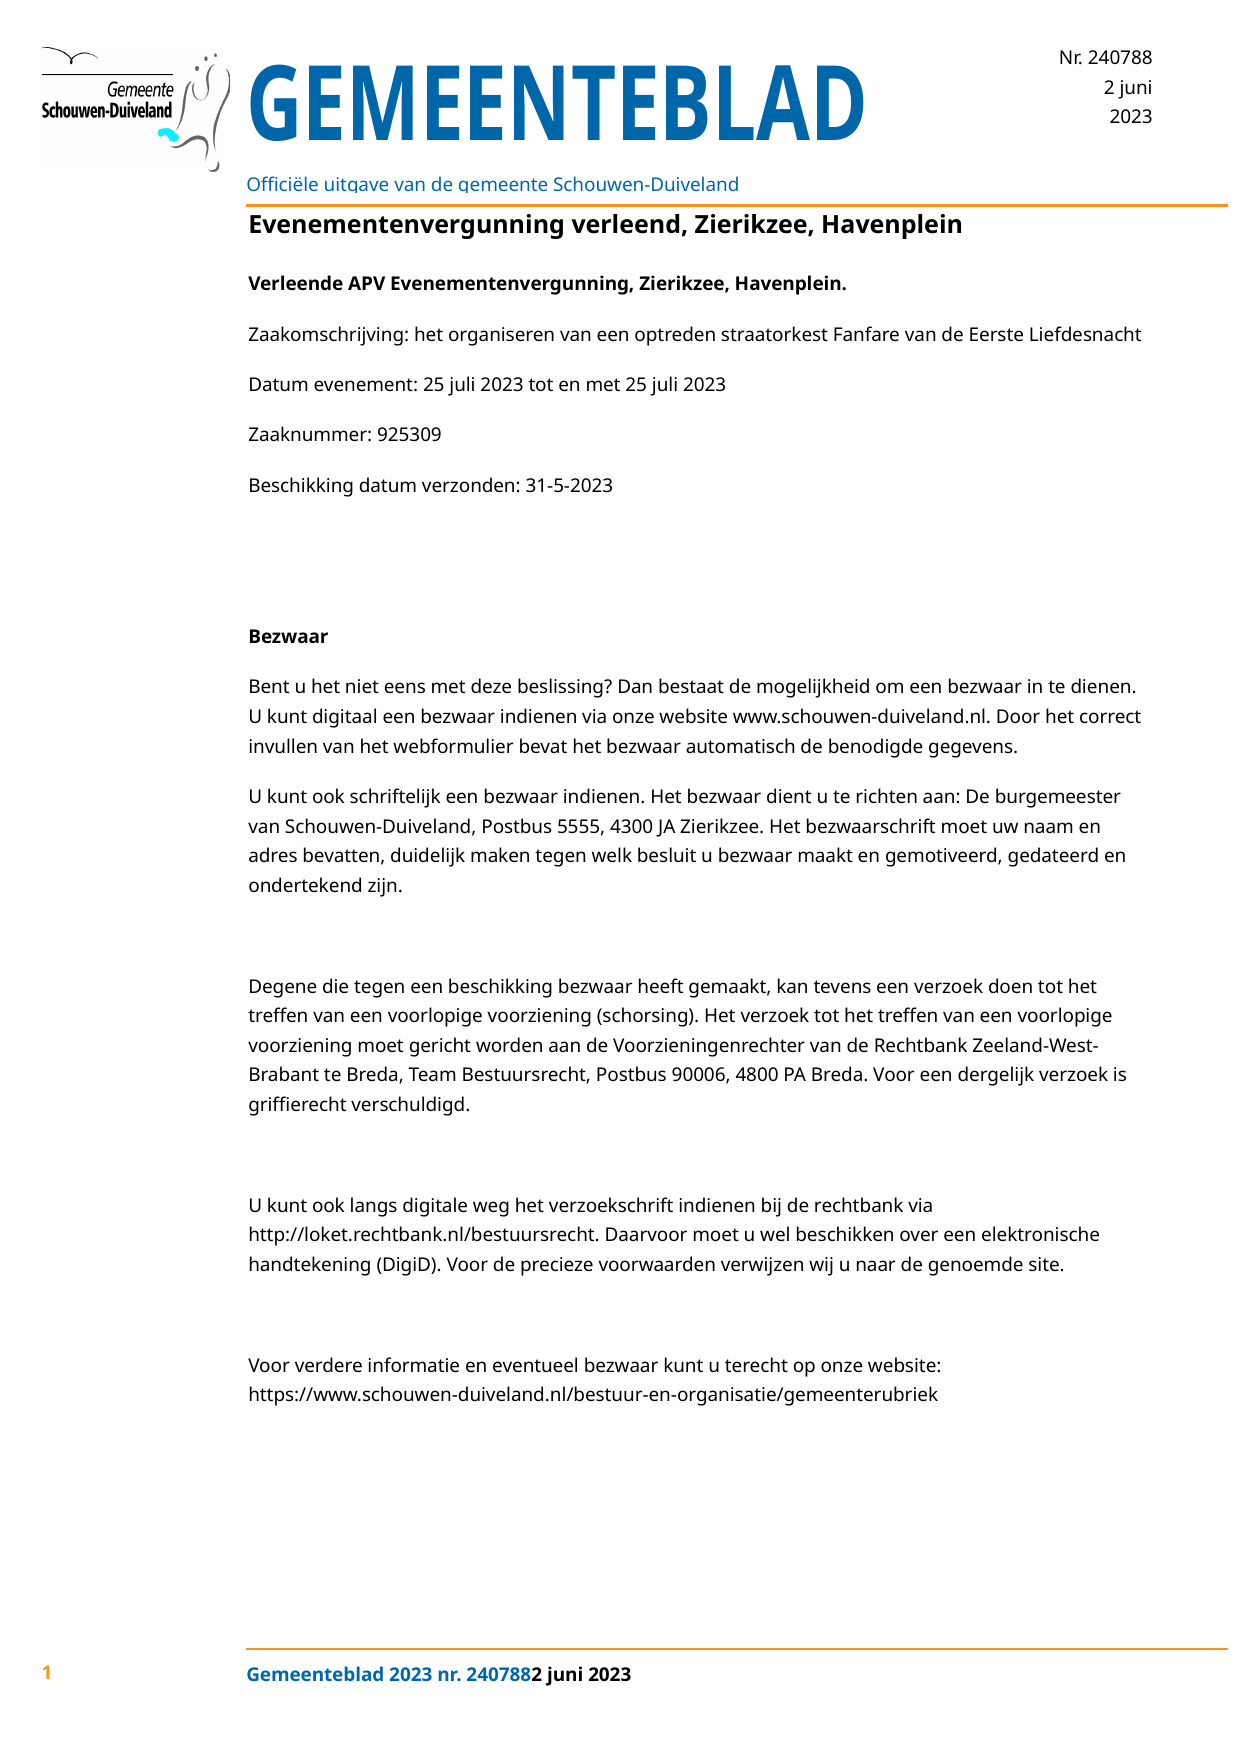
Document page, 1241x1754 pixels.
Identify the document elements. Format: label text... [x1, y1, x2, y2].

picture [41, 47, 231, 172]
text Voor verdere informatie en eventueel bezwaar kunt u terecht op onze website: https://www.schouwen-duiveland.nl/bestuur-en-organisatie/gemeenterubriek [248, 1352, 1152, 1407]
text Beschikking datum verzonden: 31-5-2023 [248, 472, 1152, 498]
text Bezwaar [248, 623, 1152, 649]
text U kunt ook schriftelijk een bezwaar indienen. Het bezwaar dient u te richten aan: De burgemeester van Schouwen-Duiveland, Postbus 5555, 4300 JA Zierikzee. Het bezwaarschrift moet uw naam en adres bevatten, duidelijk maken tegen welk besluit u bezwaar maakt en gemotiveerd, gedateerd en ondertekend zijn. [248, 783, 1152, 898]
text Zaakomschrijving: het organiseren van een optreden straatorkest Fanfare van de Eerste Liefdesnacht [248, 321, 1152, 346]
text Verleende APV Evenementenvergunning, Zierikzee, Havenplein. [248, 270, 1152, 296]
text Datum evenement: 25 juli 2023 tot en met 25 juli 2023 [248, 371, 1152, 397]
text Degene die tegen een beschikking bezwaar heeft gemaakt, kan tevens een verzoek doen tot het treffen van een voorlopige voorziening (schorsing). Het verzoek tot het treffen van een voorlopige voorziening moet gericht worden aan de Voorzieningenrechter van de Rechtbank Zeeland-West-Brabant te Breda, Team Bestuursrecht, Postbus 90006, 4800 PA Breda. Voor een dergelijk verzoek is griffierecht verschuldigd. [248, 973, 1152, 1117]
text U kunt ook langs digitale weg het verzoekschrift indienen bij de rechtbank via http://loket.rechtbank.nl/bestuursrecht. Daarvoor moet u wel beschikken over een elektronische handtekening (DigiD). Voor de precieze voorwaarden verwijzen wij u naar de genoemde site. [248, 1192, 1152, 1277]
text Evenementenvergunning verleend, Zierikzee, Havenplein [248, 207, 1152, 241]
text Bent u het niet eens met deze beslissing? Dan bestaat de mogelijkheid om een bezwaar in te dienen. U kunt digitaal een bezwaar indienen via onze website www.schouwen-duiveland.nl. Door het correct invullen van het webformulier bevat het bezwaar automatisch de benodigde gegevens. [248, 674, 1152, 758]
text Zaaknummer: 925309 [248, 422, 1152, 447]
